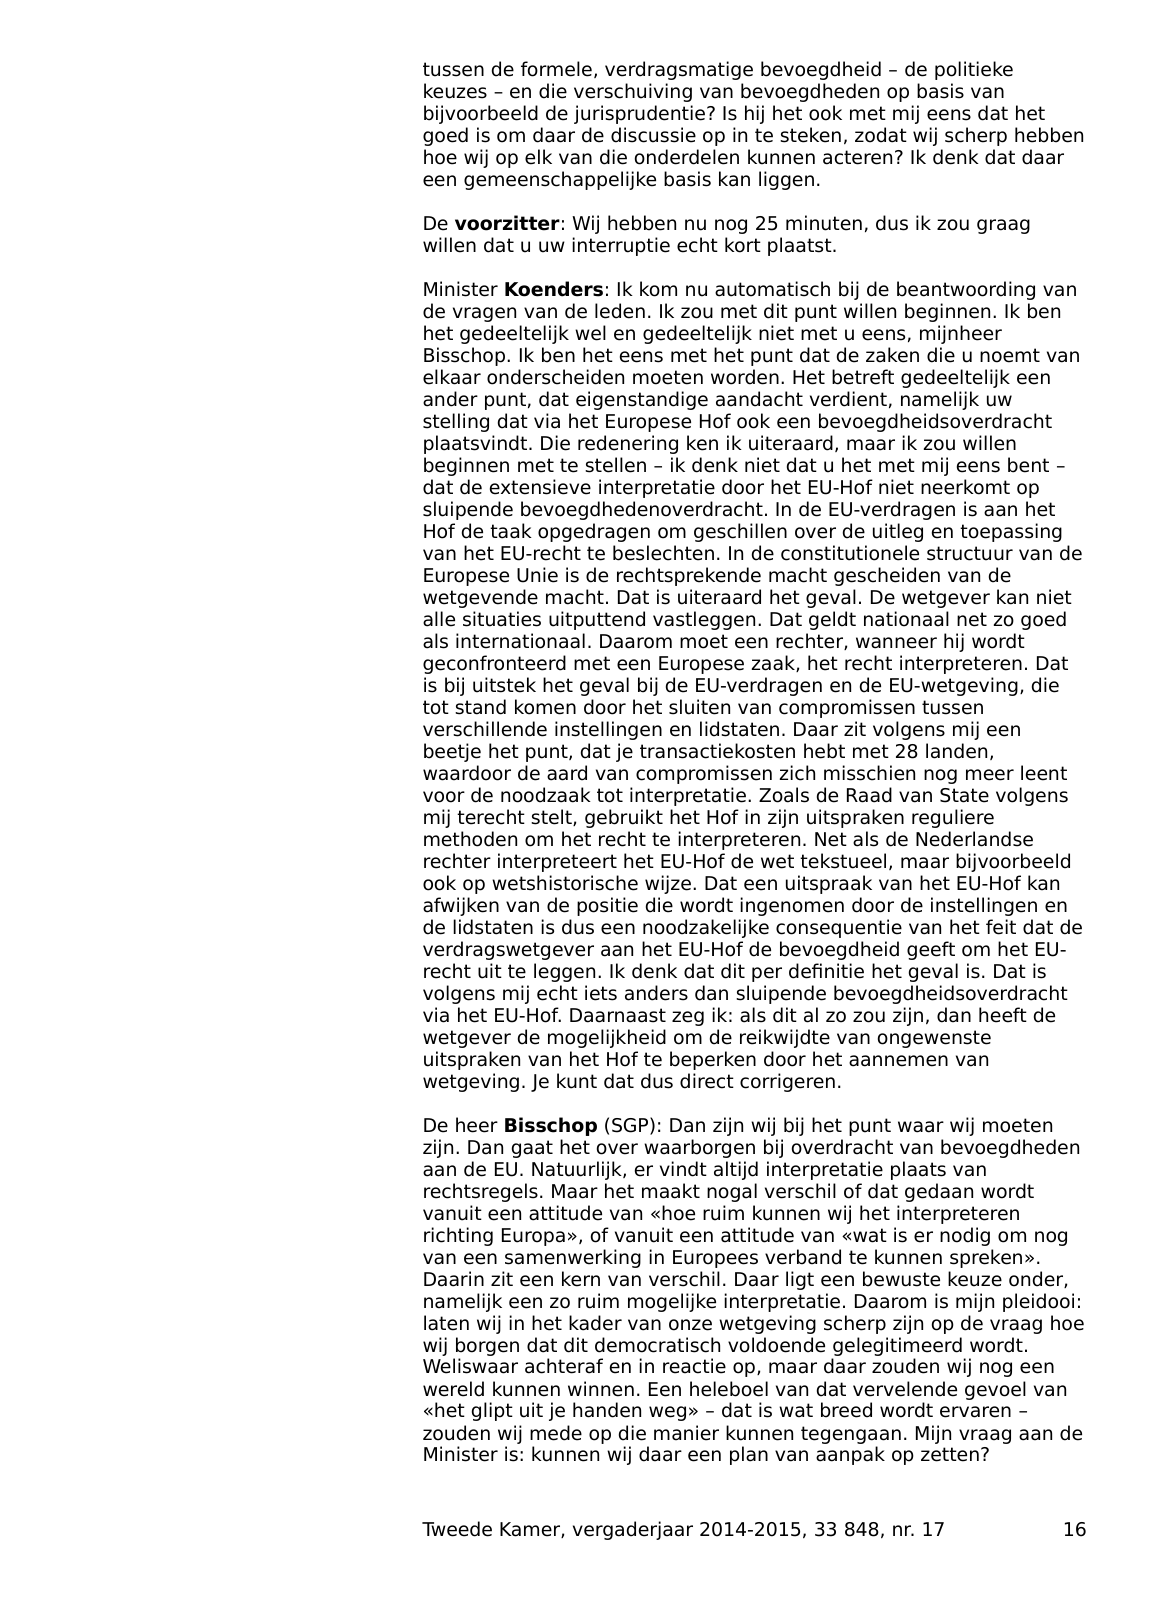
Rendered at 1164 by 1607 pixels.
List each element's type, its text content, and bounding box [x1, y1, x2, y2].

text tussen de formele, verdragsmatige bevoegdheid – de politieke keuzes – en die verschuiving van bevoegdheden op basis van bijvoorbeeld de jurisprudentie? Is hij het ook met mij eens dat het goed is om daar de discussie op in te steken, zodat wij scherp hebben hoe wij op elk van die onderdelen kunnen acteren? Ik denk dat daar een gemeenschappelijke basis kan liggen. [422, 59, 1087, 191]
text Minister Koenders: Ik kom nu automatisch bij de beantwoording van de vragen van de leden. Ik zou met dit punt willen beginnen. Ik ben het gedeeltelijk wel en gedeeltelijk niet met u eens, mijnheer Bisschop. Ik ben het eens met het punt dat de zaken die u noemt van elkaar onderscheiden moeten worden. Het betreft gedeeltelijk een ander punt, dat eigenstandige aandacht verdient, namelijk uw stelling dat via het Europese Hof ook een bevoegdheidsoverdracht plaatsvindt. Die redenering ken ik uiteraard, maar ik zou willen beginnen met te stellen – ik denk niet dat u het met mij eens bent – dat de extensieve interpretatie door het EU-Hof niet neerkomt op sluipende bevoegdhedenoverdracht. In de EU-verdragen is aan het Hof de taak opgedragen om geschillen over de uitleg en toepassing van het EU-recht te beslechten. In de constitutionele structuur van de Europese Unie is de rechtsprekende macht gescheiden van de wetgevende macht. Dat is uiteraard het geval. De wetgever kan niet alle situaties uitputtend vastleggen. Dat geldt nationaal net zo goed als internationaal. Daarom moet een rechter, wanneer hij wordt geconfronteerd met een Europese zaak, het recht interpreteren. Dat is bij uitstek het geval bij de EU-verdragen en de EU-wetgeving, die tot stand komen door het sluiten van compromissen tussen verschillende instellingen en lidstaten. Daar zit volgens mij een beetje het punt, dat je transactiekosten hebt met 28 landen, waardoor de aard van compromissen zich misschien nog meer leent voor de noodzaak tot interpretatie. Zoals de Raad van State volgens mij terecht stelt, gebruikt het Hof in zijn uitspraken reguliere methoden om het recht te interpreteren. Net als de Nederlandse rechter interpreteert het EU-Hof de wet tekstueel, maar bijvoorbeeld ook op wetshistorische wijze. Dat een uitspraak van het EU-Hof kan afwijken van de positie die wordt ingenomen door de instellingen en de lidstaten is dus een noodzakelijke consequentie van het feit dat de verdragswetgever aan het EU-Hof de bevoegdheid geeft om het EU-recht uit te leggen. Ik denk dat dit per definitie het geval is. Dat is volgens mij echt iets anders dan sluipende bevoegdheidsoverdracht via het EU-Hof. Daarnaast zeg ik: als dit al zo zou zijn, dan heeft de wetgever de mogelijkheid om de reikwijdte van ongewenste uitspraken van het Hof te beperken door het aannemen van wetgeving. Je kunt dat dus direct corrigeren. [422, 279, 1087, 1092]
text De heer Bisschop (SGP): Dan zijn wij bij het punt waar wij moeten zijn. Dan gaat het over waarborgen bij overdracht van bevoegdheden aan de EU. Natuurlijk, er vindt altijd interpretatie plaats van rechtsregels. Maar het maakt nogal verschil of dat gedaan wordt vanuit een attitude van «hoe ruim kunnen wij het interpreteren richting Europa», of vanuit een attitude van «wat is er nodig om nog van een samenwerking in Europees verband te kunnen spreken». Daarin zit een kern van verschil. Daar ligt een bewuste keuze onder, namelijk een zo ruim mogelijke interpretatie. Daarom is mijn pleidooi: laten wij in het kader van onze wetgeving scherp zijn op de vraag hoe wij borgen dat dit democratisch voldoende gelegitimeerd wordt. Weliswaar achteraf en in reactie op, maar daar zouden wij nog een wereld kunnen winnen. Een heleboel van dat vervelende gevoel van «het glipt uit je handen weg» – dat is wat breed wordt ervaren – zouden wij mede op die manier kunnen tegengaan. Mijn vraag aan de Minister is: kunnen wij daar een plan van aanpak op zetten? [422, 1115, 1087, 1466]
text De voorzitter: Wij hebben nu nog 25 minuten, dus ik zou graag willen dat u uw interruptie echt kort plaatst. [422, 213, 1087, 257]
